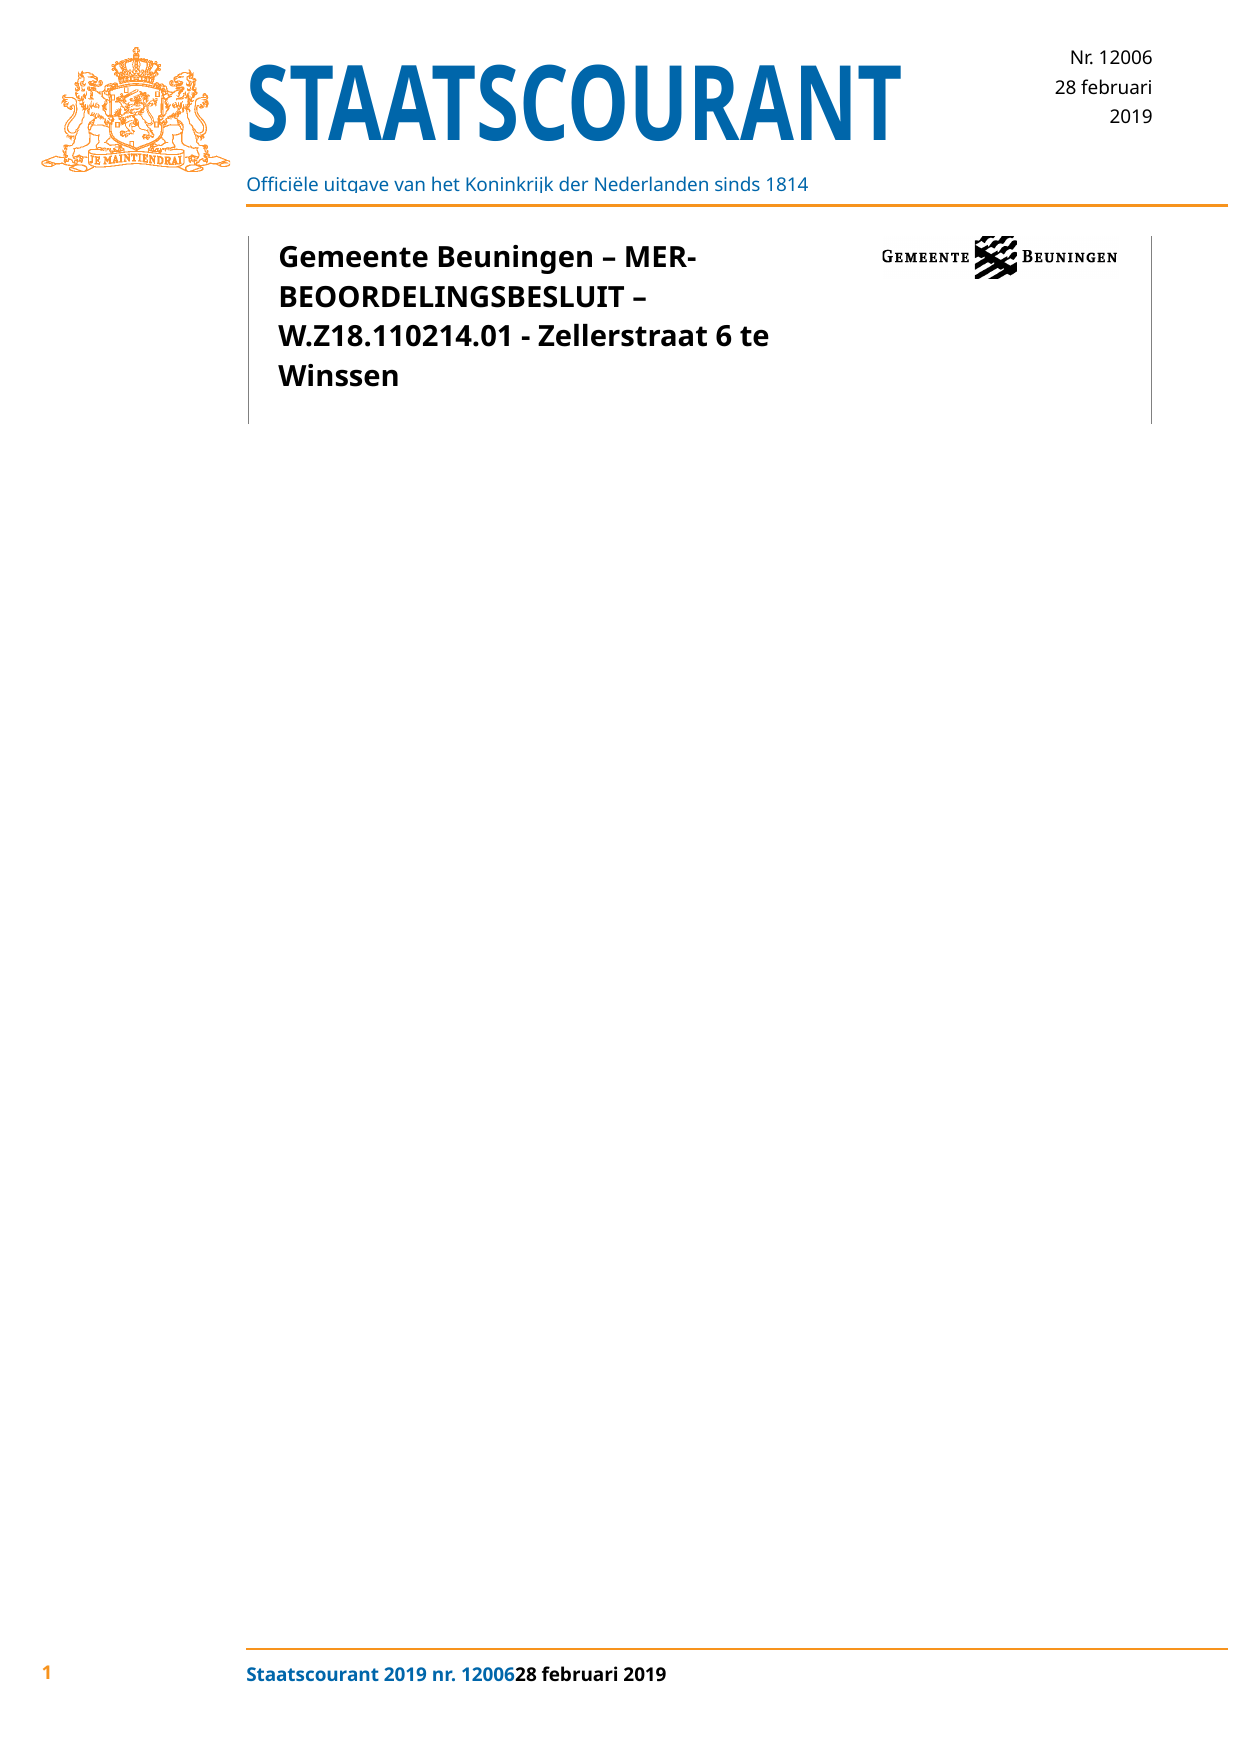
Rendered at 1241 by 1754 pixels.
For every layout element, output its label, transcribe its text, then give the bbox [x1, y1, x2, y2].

picture [882, 236, 1119, 279]
table_header Gemeente Beuningen – MER-BEOORDELINGSBESLUIT – W.Z18.110214.01 - Zellerstraat 6 te Winssen [249, 236, 850, 424]
table_header [850, 236, 1151, 424]
picture [41, 47, 231, 172]
